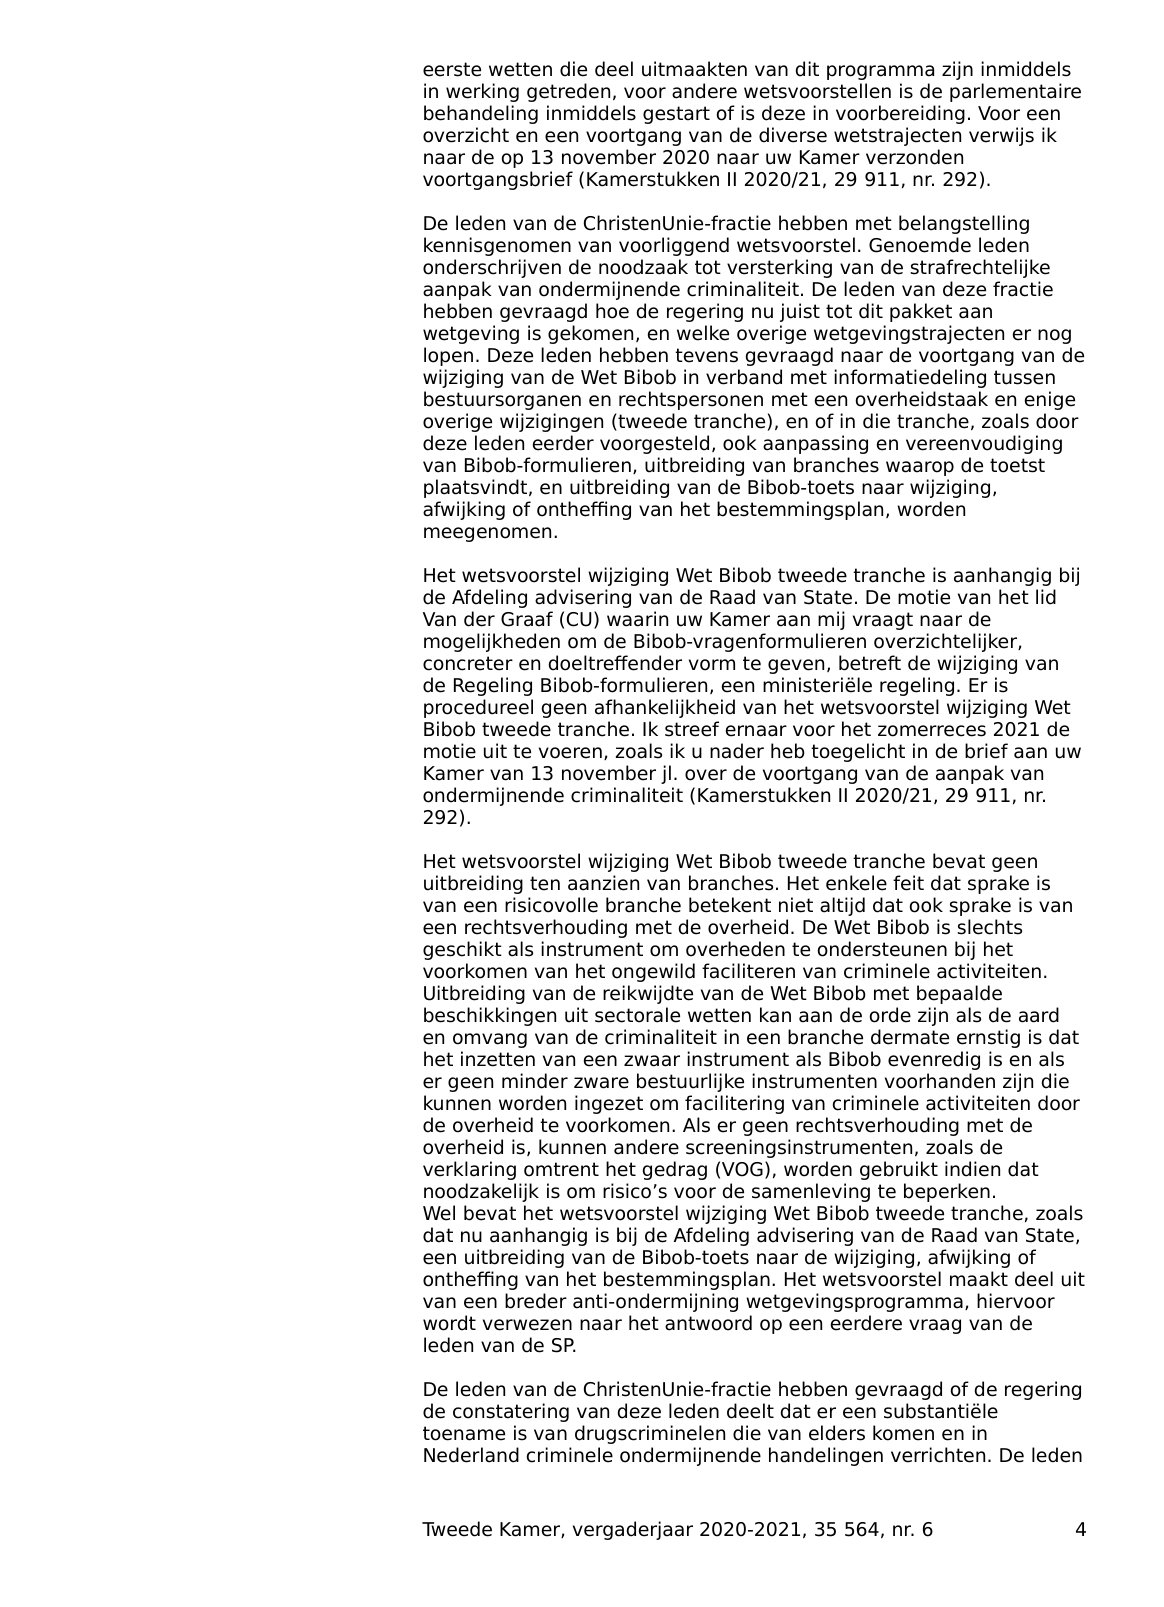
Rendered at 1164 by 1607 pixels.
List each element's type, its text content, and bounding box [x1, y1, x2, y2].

text Het wetsvoorstel wijziging Wet Bibob tweede tranche is aanhangig bij de Afdeling advisering van de Raad van State. De motie van het lid Van der Graaf (CU) waarin uw Kamer aan mij vraagt naar de mogelijkheden om de Bibob-vragenformulieren overzichtelijker, concreter en doeltreffender vorm te geven, betreft de wijziging van de Regeling Bibob-formulieren, een ministeriële regeling. Er is procedureel geen afhankelijkheid van het wetsvoorstel wijziging Wet Bibob tweede tranche. Ik streef ernaar voor het zomerreces 2021 de motie uit te voeren, zoals ik u nader heb toegelicht in de brief aan uw Kamer van 13 november jl. over de voortgang van de aanpak van ondermijnende criminaliteit (Kamerstukken II 2020/21, 29 911, nr. 292). [422, 565, 1087, 829]
text De leden van de ChristenUnie-fractie hebben gevraagd of de regering de constatering van deze leden deelt dat er een substantiële toename is van drugscriminelen die van elders komen en in Nederland criminele ondermijnende handelingen verrichten. De leden [422, 1379, 1087, 1467]
text De leden van de ChristenUnie-fractie hebben met belangstelling kennisgenomen van voorliggend wetsvoorstel. Genoemde leden onderschrijven de noodzaak tot versterking van de strafrechtelijke aanpak van ondermijnende criminaliteit. De leden van deze fractie hebben gevraagd hoe de regering nu juist tot dit pakket aan wetgeving is gekomen, en welke overige wetgevingstrajecten er nog lopen. Deze leden hebben tevens gevraagd naar de voortgang van de wijziging van de Wet Bibob in verband met informatiedeling tussen bestuursorganen en rechtspersonen met een overheidstaak en enige overige wijzigingen (tweede tranche), en of in die tranche, zoals door deze leden eerder voorgesteld, ook aanpassing en vereenvoudiging van Bibob-formulieren, uitbreiding van branches waarop de toetst plaatsvindt, en uitbreiding van de Bibob-toets naar wijziging, afwijking of ontheffing van het bestemmingsplan, worden meegenomen. [422, 213, 1087, 543]
text Wel bevat het wetsvoorstel wijziging Wet Bibob tweede tranche, zoals dat nu aanhangig is bij de Afdeling advisering van de Raad van State, een uitbreiding van de Bibob-toets naar de wijziging, afwijking of ontheffing van het bestemmingsplan. Het wetsvoorstel maakt deel uit van een breder anti-ondermijning wetgevingsprogramma, hiervoor wordt verwezen naar het antwoord op een eerdere vraag van de leden van de SP. [422, 1203, 1087, 1356]
text Het wetsvoorstel wijziging Wet Bibob tweede tranche bevat geen uitbreiding ten aanzien van branches. Het enkele feit dat sprake is van een risicovolle branche betekent niet altijd dat ook sprake is van een rechtsverhouding met de overheid. De Wet Bibob is slechts geschikt als instrument om overheden te ondersteunen bij het voorkomen van het ongewild faciliteren van criminele activiteiten. Uitbreiding van de reikwijdte van de Wet Bibob met bepaalde beschikkingen uit sectorale wetten kan aan de orde zijn als de aard en omvang van de criminaliteit in een branche dermate ernstig is dat het inzetten van een zwaar instrument als Bibob evenredig is en als er geen minder zware bestuurlijke instrumenten voorhanden zijn die kunnen worden ingezet om facilitering van criminele activiteiten door de overheid te voorkomen. Als er geen rechtsverhouding met de overheid is, kunnen andere screeningsinstrumenten, zoals de verklaring omtrent het gedrag (VOG), worden gebruikt indien dat noodzakelijk is om risico’s voor de samenleving te beperken. [422, 851, 1087, 1203]
text eerste wetten die deel uitmaakten van dit programma zijn inmiddels in werking getreden, voor andere wetsvoorstellen is de parlementaire behandeling inmiddels gestart of is deze in voorbereiding. Voor een overzicht en een voortgang van de diverse wetstrajecten verwijs ik naar de op 13 november 2020 naar uw Kamer verzonden voortgangsbrief (Kamerstukken II 2020/21, 29 911, nr. 292). [422, 59, 1087, 191]
